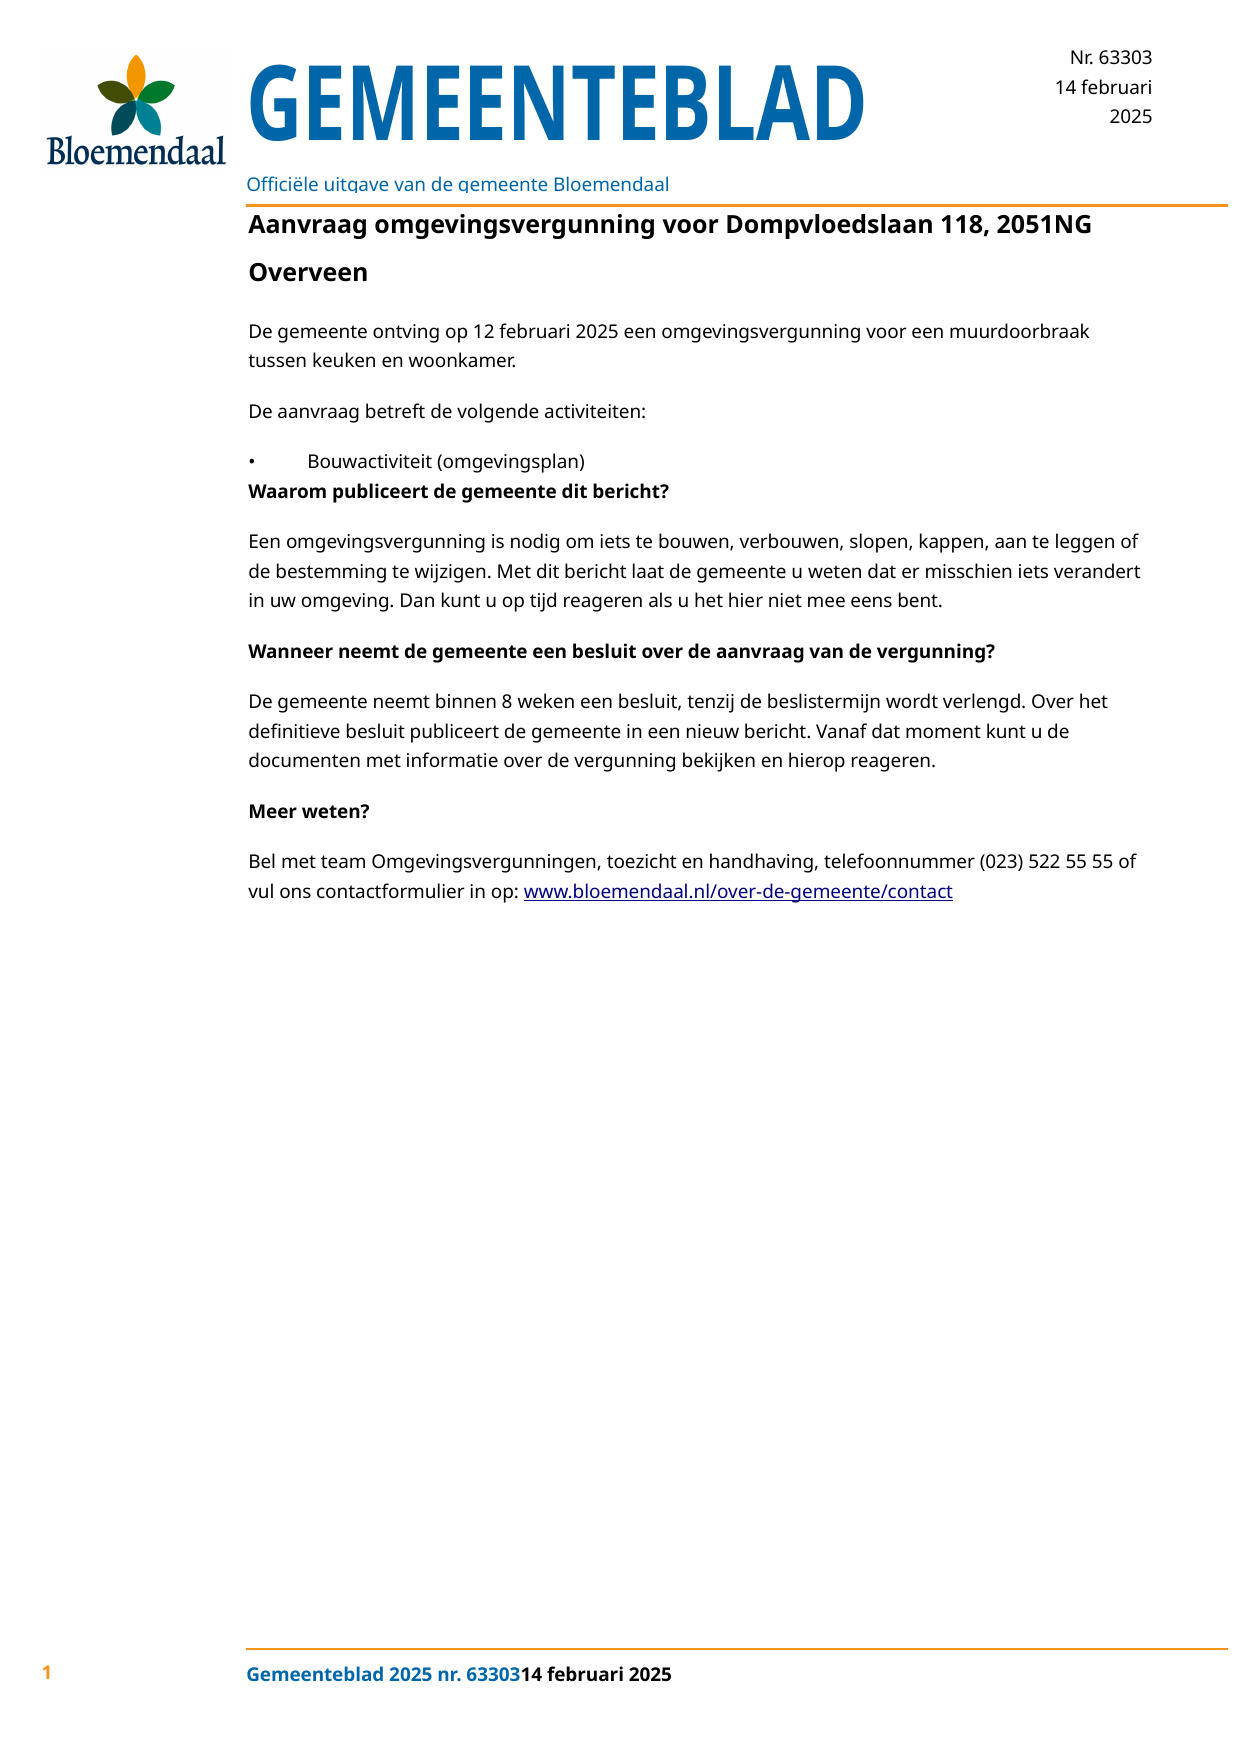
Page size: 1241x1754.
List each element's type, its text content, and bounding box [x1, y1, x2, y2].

list Bouwactiviteit (omgevingsplan) [248, 448, 1152, 474]
text Waarom publiceert de gemeente dit bericht? [248, 478, 1152, 504]
text De gemeente ontving op 12 februari 2025 een omgevingsvergunning voor een muurdoorbraak tussen keuken en woonkamer. [248, 318, 1152, 373]
text Een omgevingsvergunning is nodig om iets te bouwen, verbouwen, slopen, kappen, aan te leggen of de bestemming te wijzigen. Met dit bericht laat de gemeente u weten dat er misschien iets verandert in uw omgeving. Dan kunt u op tijd reageren als u het hier niet mee eens bent. [248, 528, 1152, 613]
text De aanvraag betreft de volgende activiteiten: [248, 398, 1152, 424]
text Bel met team Omgevingsvergunningen, toezicht en handhaving, telefoonnummer (023) 522 55 55 of vul ons contactformulier in op: www.bloemendaal.nl/over-de-gemeente/contact [248, 848, 1152, 904]
picture [41, 47, 231, 172]
text Aanvraag omgevingsvergunning voor Dompvloedslaan 118, 2051NG Overveen [248, 207, 1152, 288]
text Meer weten? [248, 798, 1152, 824]
text De gemeente neemt binnen 8 weken een besluit, tenzij de beslistermijn wordt verlengd. Over het definitieve besluit publiceert de gemeente in een nieuw bericht. Vanaf dat moment kunt u de documenten met informatie over de vergunning bekijken en hierop reageren. [248, 688, 1152, 773]
text Wanneer neemt de gemeente een besluit over de aanvraag van de vergunning? [248, 638, 1152, 664]
